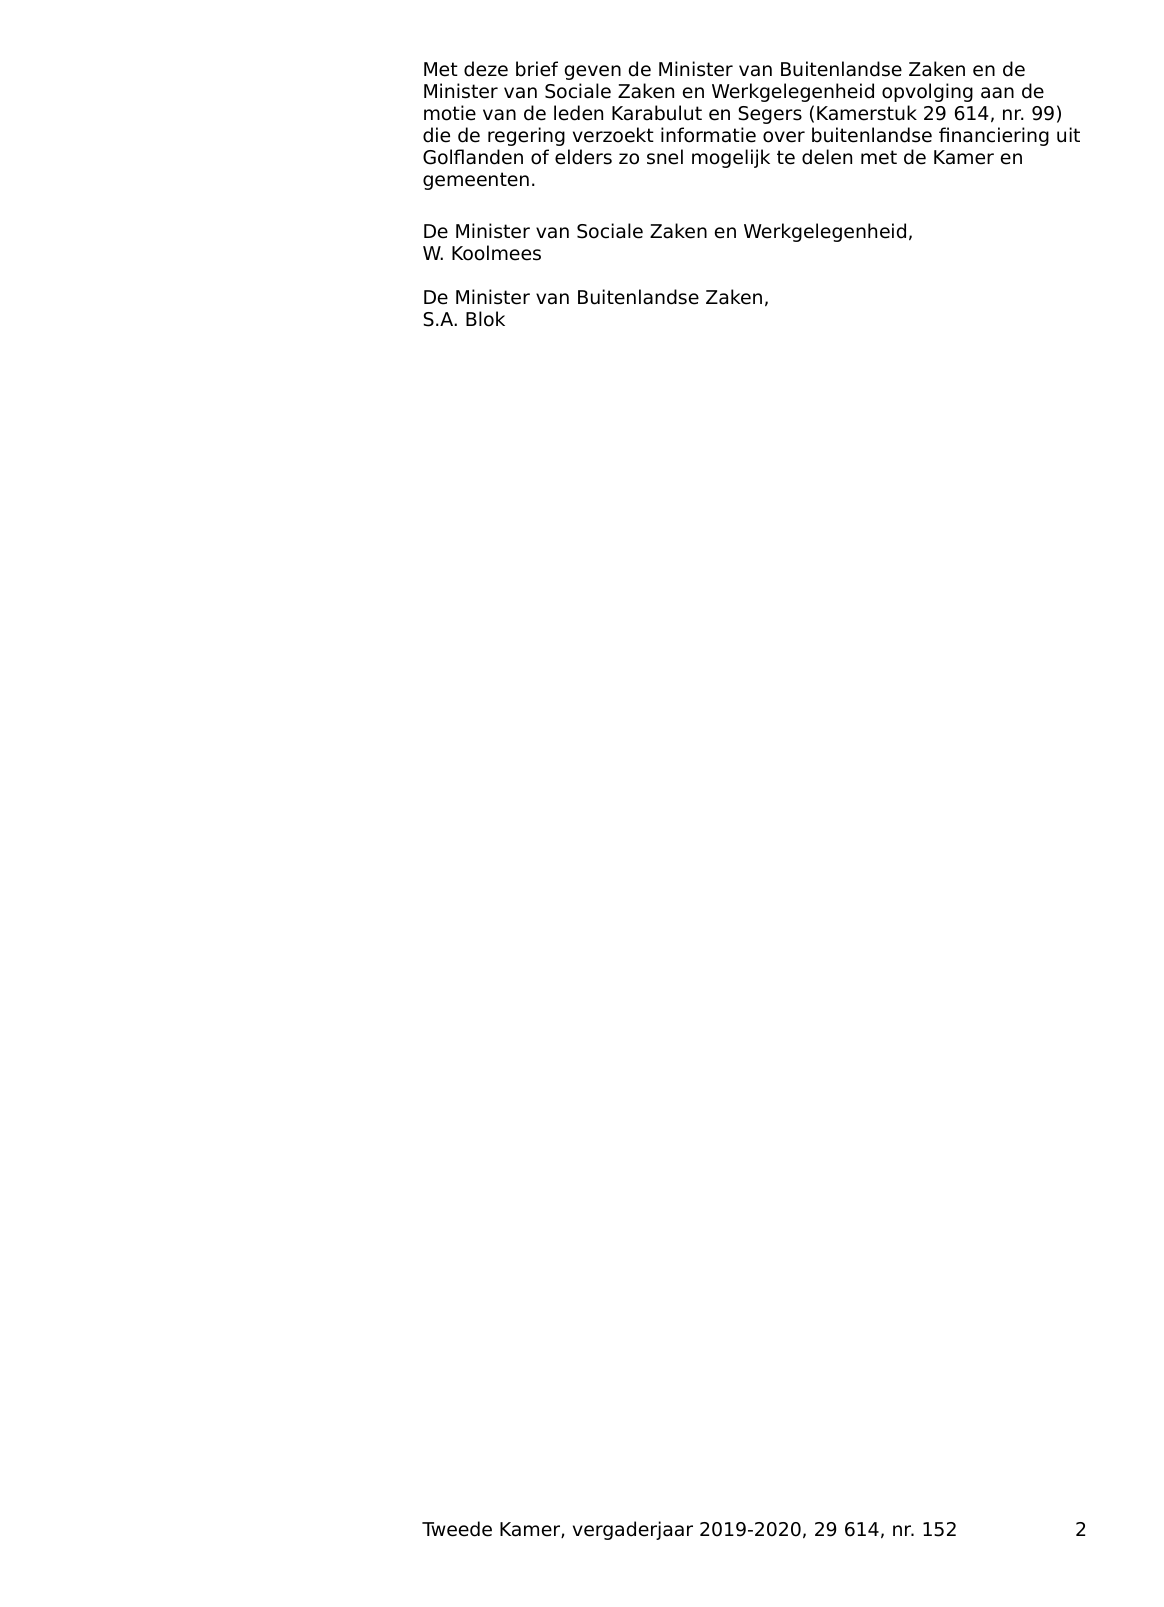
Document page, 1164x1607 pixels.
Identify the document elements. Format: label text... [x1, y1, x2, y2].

text De Minister van Buitenlandse Zaken, S.A. Blok [422, 287, 1087, 331]
text De Minister van Sociale Zaken en Werkgelegenheid, W. Koolmees [422, 221, 1087, 265]
text Met deze brief geven de Minister van Buitenlandse Zaken en de Minister van Sociale Zaken en Werkgelegenheid opvolging aan de motie van de leden Karabulut en Segers (Kamerstuk 29 614, nr. 99) die de regering verzoekt informatie over buitenlandse financiering uit Golflanden of elders zo snel mogelijk te delen met de Kamer en gemeenten. [422, 59, 1087, 191]
